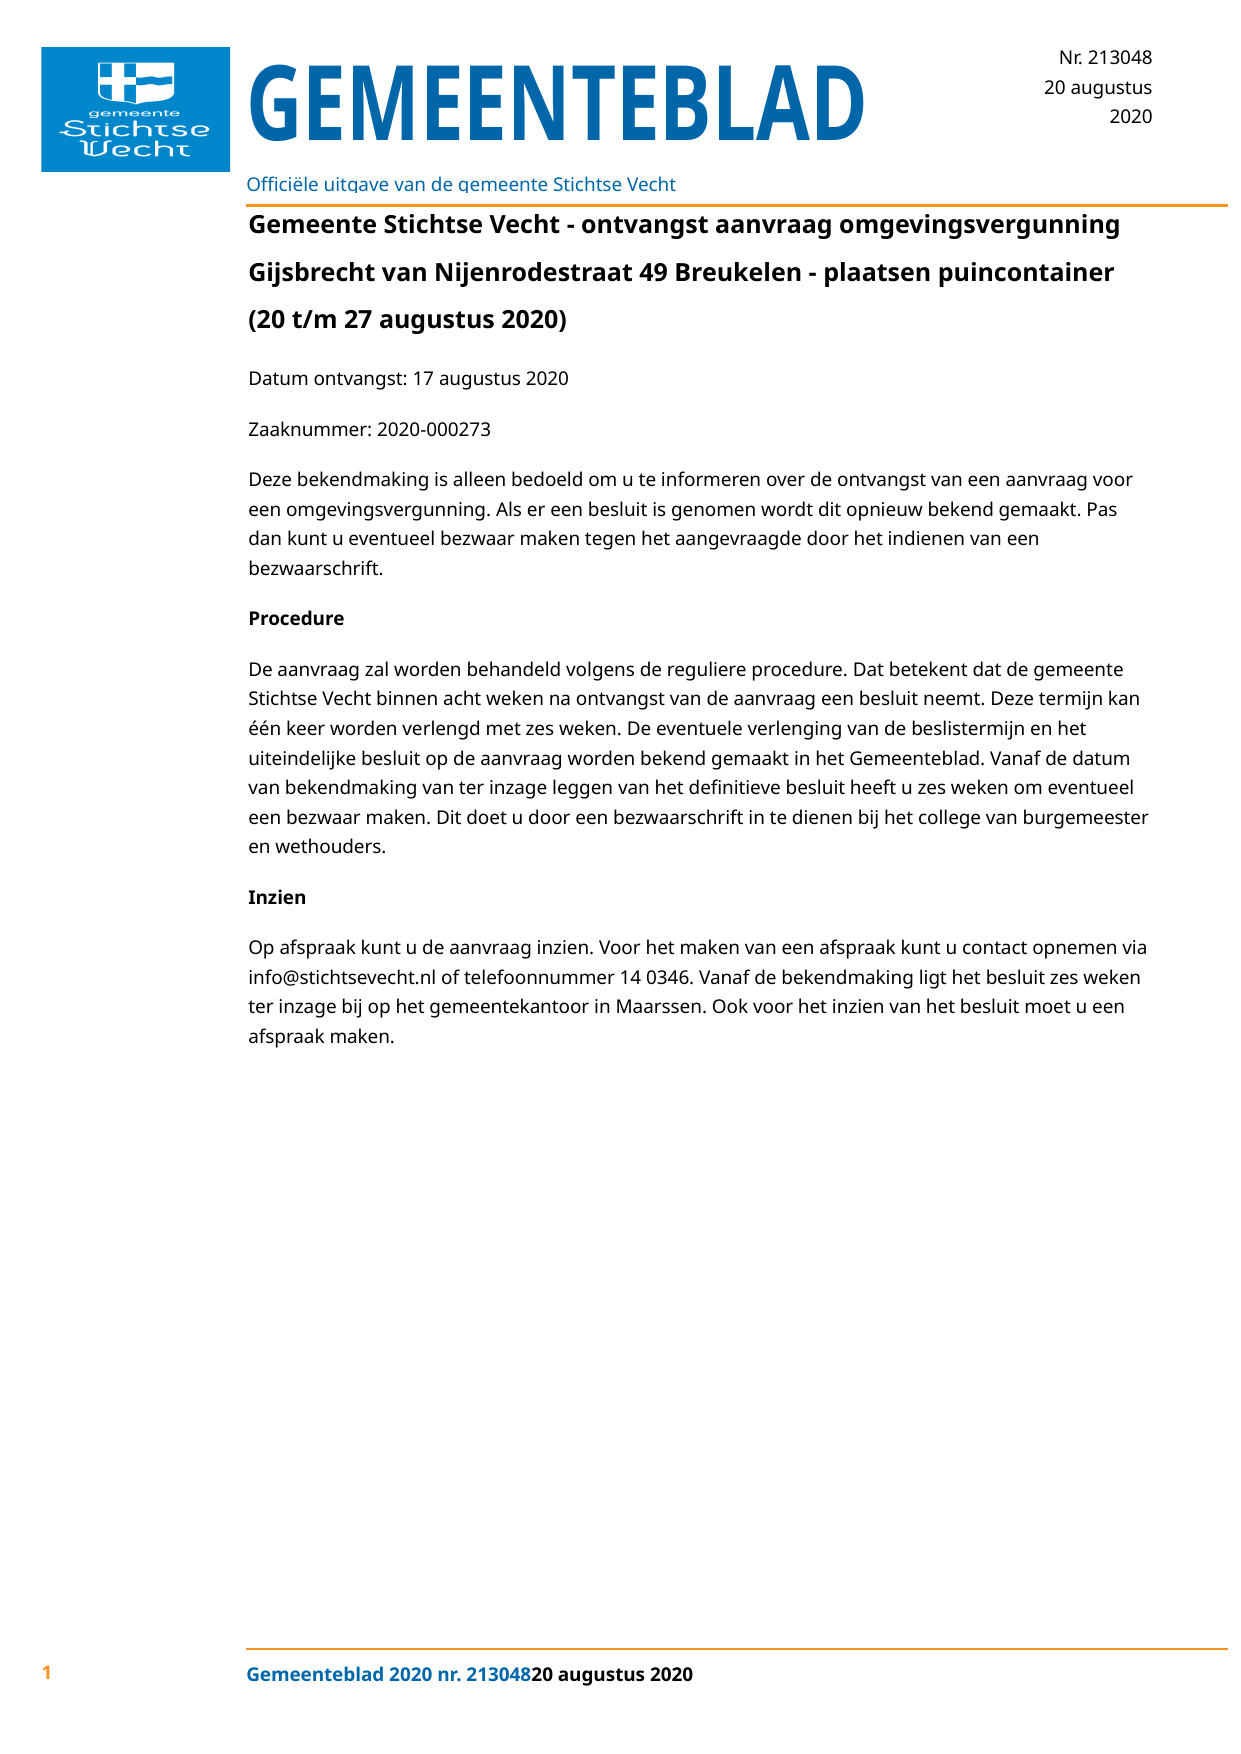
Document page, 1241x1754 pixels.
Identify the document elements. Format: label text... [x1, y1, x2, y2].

text Datum ontvangst: 17 augustus 2020 [248, 366, 1152, 391]
picture [99, 63, 135, 101]
picture [137, 63, 174, 103]
text Op afspraak kunt u de aanvraag inzien. Voor het maken van een afspraak kunt u contact opnemen via info@stichtsevecht.nl of telefoonnummer 14 0346. Vanaf de bekendmaking ligt het besluit zes weken ter inzage bij op het gemeentekantoor in Maarssen. Ook voor het inzien van het besluit moet u een afspraak maken. [248, 934, 1152, 1049]
text Gemeente Stichtse Vecht - ontvangst aanvraag omgevingsvergunning Gijsbrecht van Nijenrodestraat 49 Breukelen - plaatsen puincontainer (20 t/m 27 augustus 2020) [248, 207, 1152, 336]
text Deze bekendmaking is alleen bedoeld om u te informeren over de ontvangst van een aanvraag voor een omgevingsvergunning. Als er een besluit is genomen wordt dit opnieuw bekend gemaakt. Pas dan kunt u eventueel bezwaar maken tegen het aangevraagde door het indienen van een bezwaarschrift. [248, 466, 1152, 581]
text Zaaknummer: 2020-000273 [248, 416, 1152, 442]
text De aanvraag zal worden behandeld volgens de reguliere procedure. Dat betekent dat de gemeente Stichtse Vecht binnen acht weken na ontvangst van de aanvraag een besluit neemt. Deze termijn kan één keer worden verlengd met zes weken. De eventuele verlenging van de beslistermijn en het uiteindelijke besluit op de aanvraag worden bekend gemaakt in het Gemeenteblad. Vanaf de datum van bekendmaking van ter inzage leggen van het definitieve besluit heeft u zes weken om eventueel een bezwaar maken. Dit doet u door een bezwaarschrift in te dienen bij het college van burgemeester en wethouders. [248, 656, 1152, 859]
text Inzien [248, 884, 1152, 909]
text Procedure [248, 606, 1152, 631]
